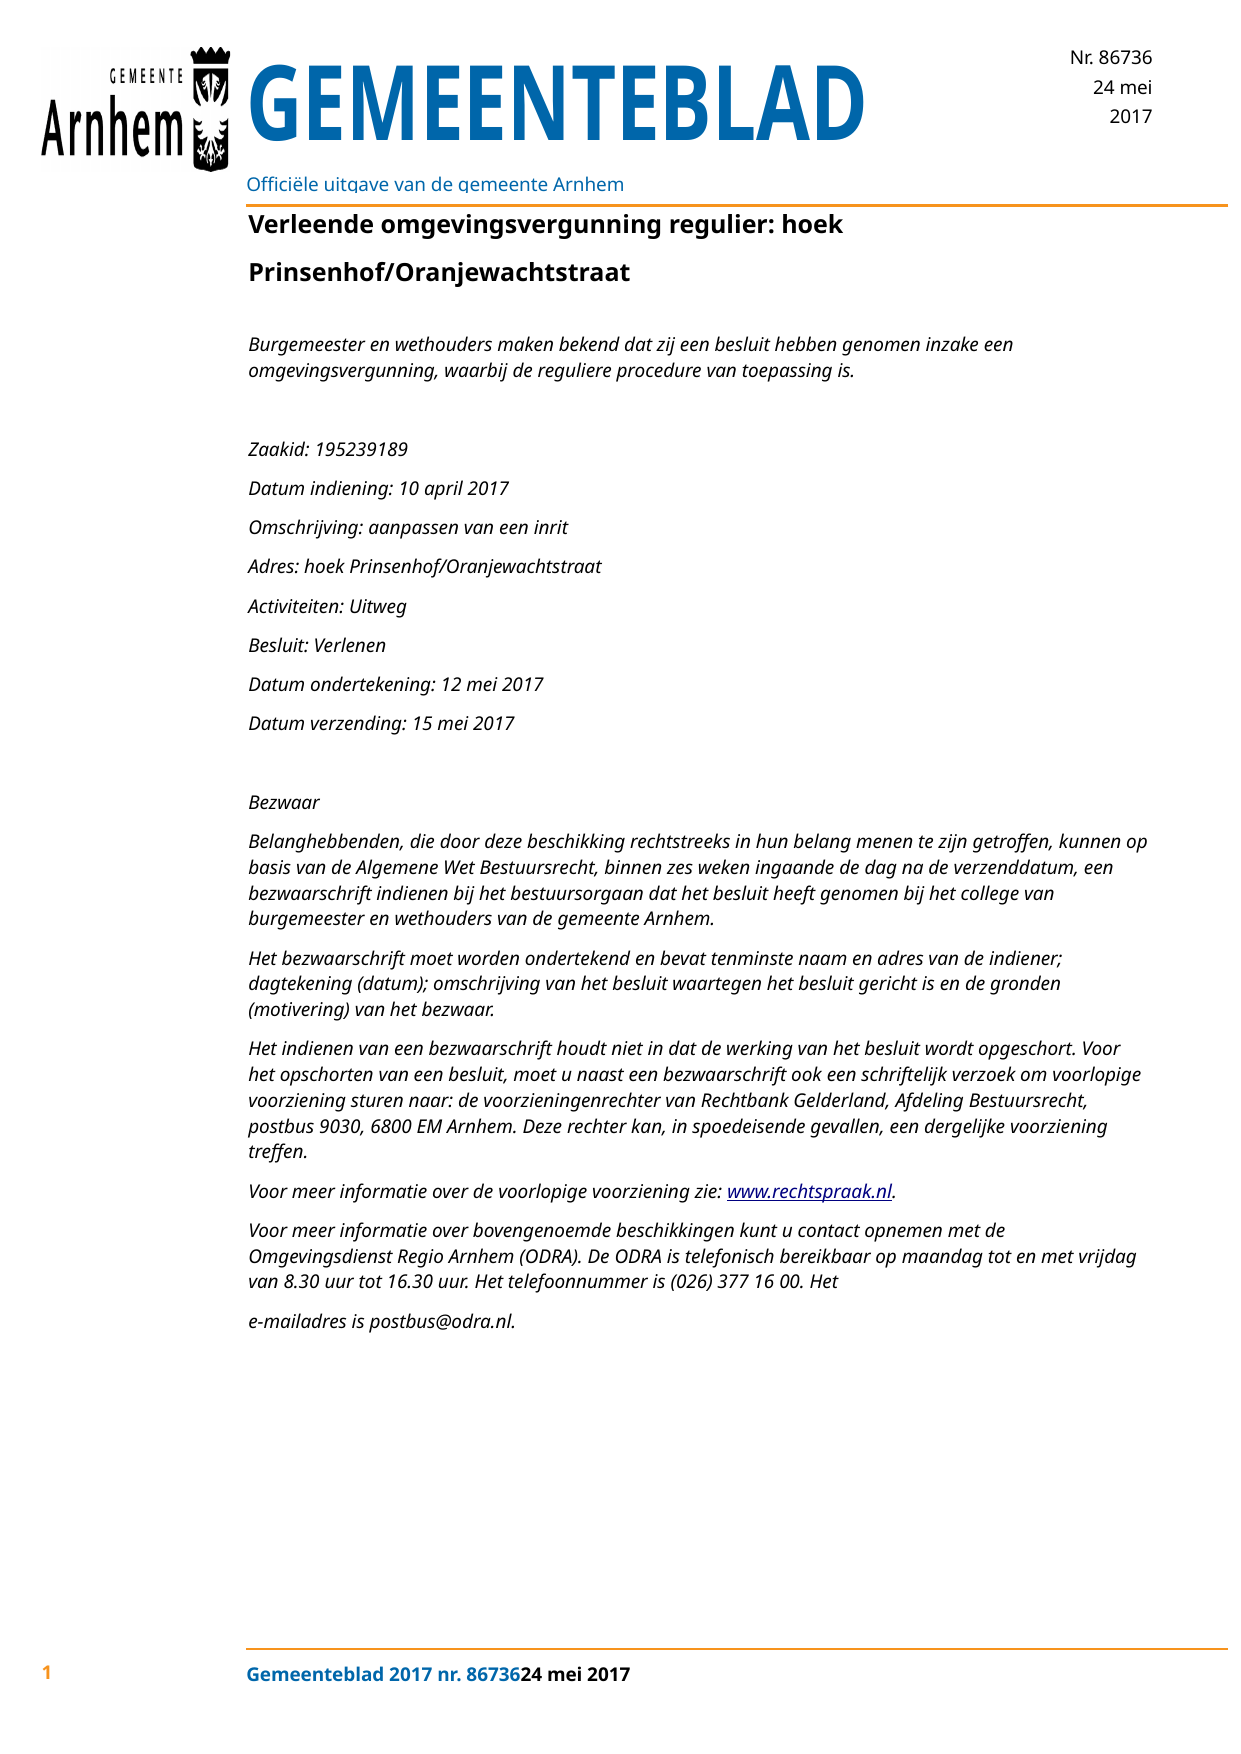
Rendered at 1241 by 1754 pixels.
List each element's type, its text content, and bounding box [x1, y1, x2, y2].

text Voor meer informatie over de voorlopige voorziening zie: www.rechtspraak.nl. [248, 1178, 1152, 1203]
text e-mailadres is postbus@odra.nl. [248, 1308, 1152, 1333]
text Besluit: Verlenen [248, 632, 1152, 658]
text Activiteiten: Uitweg [248, 593, 1152, 618]
text Het bezwaarschrift moet worden ondertekend en bevat tenminste naam en adres van de indiener; dagtekening (datum); omschrijving van het besluit waartegen het besluit gericht is en de gronden (motivering) van het bezwaar. [248, 945, 1152, 1022]
text Omschrijving: aanpassen van een inrit [248, 514, 1152, 540]
text Datum verzending: 15 mei 2017 [248, 711, 1152, 736]
text Bezwaar [248, 789, 1152, 815]
text Burgemeester en wethouders maken bekend dat zij een besluit hebben genomen inzake een omgevingsvergunning, waarbij de reguliere procedure van toepassing is. [248, 331, 1152, 383]
text Datum ondertekening: 12 mei 2017 [248, 671, 1152, 697]
text Verleende omgevingsvergunning regulier: hoek Prinsenhof/Oranjewachtstraat [248, 207, 1152, 288]
text Adres: hoek Prinsenhof/Oranjewachtstraat [248, 553, 1152, 579]
text Zaakid: 195239189 [248, 436, 1152, 461]
text Datum indiening: 10 april 2017 [248, 475, 1152, 501]
text Het indienen van een bezwaarschrift houdt niet in dat de werking van het besluit wordt opgeschort. Voor het opschorten van een besluit, moet u naast een bezwaarschrift ook een schriftelijk verzoek om voorlopige voorziening sturen naar: de voorzieningenrechter van Rechtbank Gelderland, Afdeling Bestuursrecht, postbus 9030, 6800 EM Arnhem. Deze rechter kan, in spoedeisende gevallen, een dergelijke voorziening treffen. [248, 1036, 1152, 1164]
picture [41, 47, 231, 172]
text Voor meer informatie over bovengenoemde beschikkingen kunt u contact opnemen met de Omgevingsdienst Regio Arnhem (ODRA). De ODRA is telefonisch bereikbaar op maandag tot en met vrijdag van 8.30 uur tot 16.30 uur. Het telefoonnummer is (026) 377 16 00. Het [248, 1217, 1152, 1294]
text Belanghebbenden, die door deze beschikking rechtstreeks in hun belang menen te zijn getroffen, kunnen op basis van de Algemene Wet Bestuursrecht, binnen zes weken ingaande de dag na de verzenddatum, een bezwaarschrift indienen bij het bestuursorgaan dat het besluit heeft genomen bij het college van burgemeester en wethouders van de gemeente Arnhem. [248, 828, 1152, 931]
